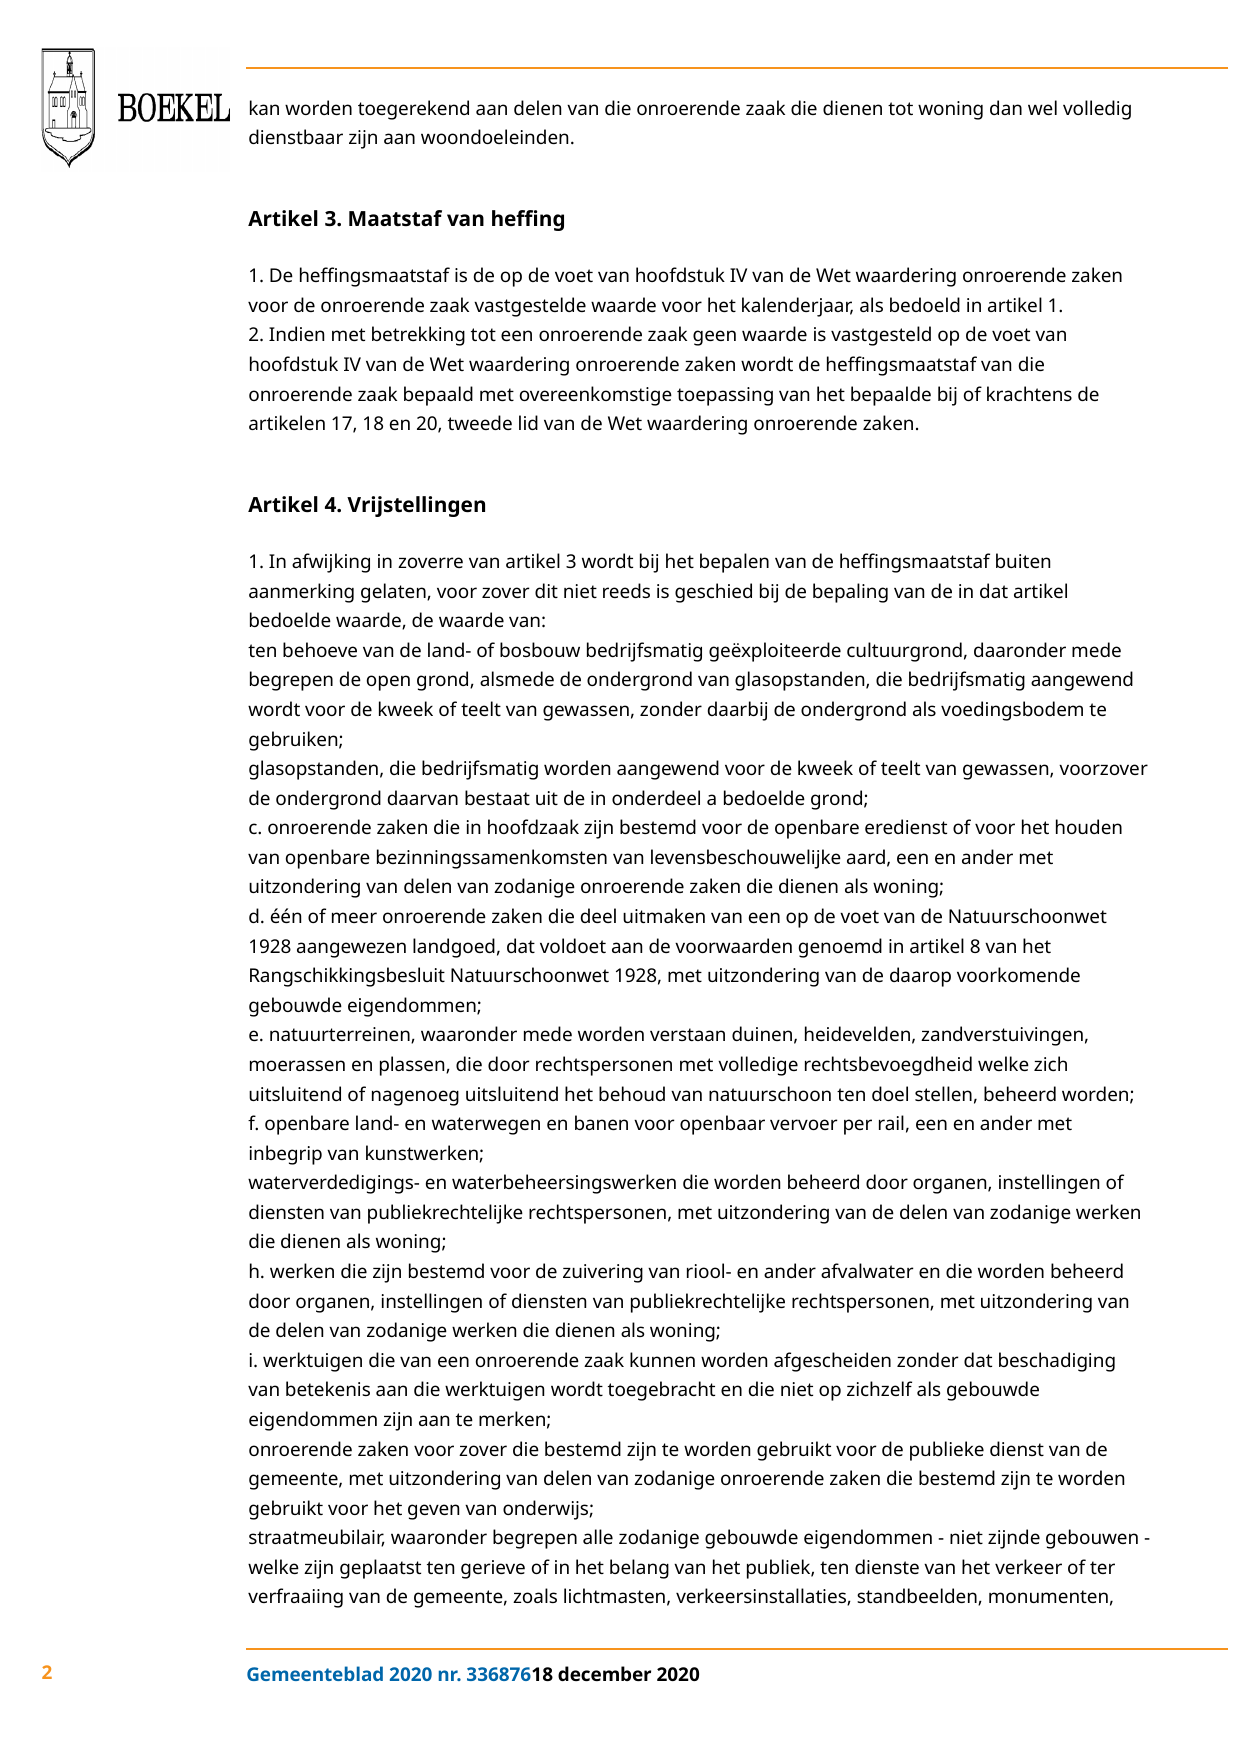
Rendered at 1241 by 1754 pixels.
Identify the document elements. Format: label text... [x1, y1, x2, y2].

text e. natuurterreinen, waaronder mede worden verstaan duinen, heidevelden, zandverstuivingen, moerassen en plassen, die door rechtspersonen met volledige rechtsbevoegdheid welke zich uitsluitend of nagenoeg uitsluitend het behoud van natuurschoon ten doel stellen, beheerd worden; [248, 1022, 1152, 1107]
picture [41, 47, 231, 172]
text f. openbare land- en waterwegen en banen voor openbaar vervoer per rail, een en ander met inbegrip van kunstwerken; [248, 1110, 1152, 1166]
text c. onroerende zaken die in hoofdzaak zijn bestemd voor de openbare eredienst of voor het houden van openbare bezinningssamenkomsten van levensbeschouwelijke aard, een en ander met uitzondering van delen van zodanige onroerende zaken die dienen als woning; [248, 814, 1152, 899]
text Artikel 4. Vrijstellingen [248, 490, 1152, 519]
text d. één of meer onroerende zaken die deel uitmaken van een op de voet van de Natuurschoonwet 1928 aangewezen landgoed, dat voldoet aan de voorwaarden genoemd in artikel 8 van het Rangschikkingsbesluit Natuurschoonwet 1928, met uitzondering van de daarop voorkomende gebouwde eigendommen; [248, 903, 1152, 1018]
text straatmeubilair, waaronder begrepen alle zodanige gebouwde eigendommen - niet zijnde gebouwen - welke zijn geplaatst ten gerieve of in het belang van het publiek, ten dienste van het verkeer of ter verfraaiing van de gemeente, zoals lichtmasten, verkeersinstallaties, standbeelden, monumenten, [248, 1524, 1152, 1609]
text waterverdedigings- en waterbeheersingswerken die worden beheerd door organen, instellingen of diensten van publiekrechtelijke rechtspersonen, met uitzondering van de delen van zodanige werken die dienen als woning; [248, 1169, 1152, 1254]
text glasopstanden, die bedrijfsmatig worden aangewend voor de kweek of teelt van gewassen, voorzover de ondergrond daarvan bestaat uit de in onderdeel a bedoelde grond; [248, 755, 1152, 811]
text i. werktuigen die van een onroerende zaak kunnen worden afgescheiden zonder dat beschadiging van betekenis aan die werktuigen wordt toegebracht en die niet op zichzelf als gebouwde eigendommen zijn aan te merken; [248, 1347, 1152, 1432]
text 1. De heffingsmaatstaf is de op de voet van hoofdstuk IV van de Wet waardering onroerende zaken voor de onroerende zaak vastgestelde waarde voor het kalenderjaar, als bedoeld in artikel 1. [248, 262, 1152, 318]
text h. werken die zijn bestemd voor de zuivering van riool- en ander afvalwater en die worden beheerd door organen, instellingen of diensten van publiekrechtelijke rechtspersonen, met uitzondering van de delen van zodanige werken die dienen als woning; [248, 1258, 1152, 1343]
text 1. In afwijking in zoverre van artikel 3 wordt bij het bepalen van de heffingsmaatstaf buiten aanmerking gelaten, voor zover dit niet reeds is geschied bij de bepaling van de in dat artikel bedoelde waarde, de waarde van: [248, 548, 1152, 633]
text onroerende zaken voor zover die bestemd zijn te worden gebruikt voor de publieke dienst van de gemeente, met uitzondering van delen van zodanige onroerende zaken die bestemd zijn te worden gebruikt voor het geven van onderwijs; [248, 1436, 1152, 1521]
text ten behoeve van de land- of bosbouw bedrijfsmatig geëxploiteerde cultuurgrond, daaronder mede begrepen de open grond, alsmede de ondergrond van glasopstanden, die bedrijfsmatig aangewend wordt voor de kweek of teelt van gewassen, zonder daarbij de ondergrond als voedingsbodem te gebruiken; [248, 637, 1152, 752]
text kan worden toegerekend aan delen van die onroerende zaak die dienen tot woning dan wel volledig dienstbaar zijn aan woondoeleinden. [248, 95, 1152, 150]
text Artikel 3. Maatstaf van heffing [248, 204, 1152, 233]
text 2. Indien met betrekking tot een onroerende zaak geen waarde is vastgesteld op de voet van hoofdstuk IV van de Wet waardering onroerende zaken wordt de heffingsmaatstaf van die onroerende zaak bepaald met overeenkomstige toepassing van het bepaalde bij of krachtens de artikelen 17, 18 en 20, tweede lid van de Wet waardering onroerende zaken. [248, 322, 1152, 436]
